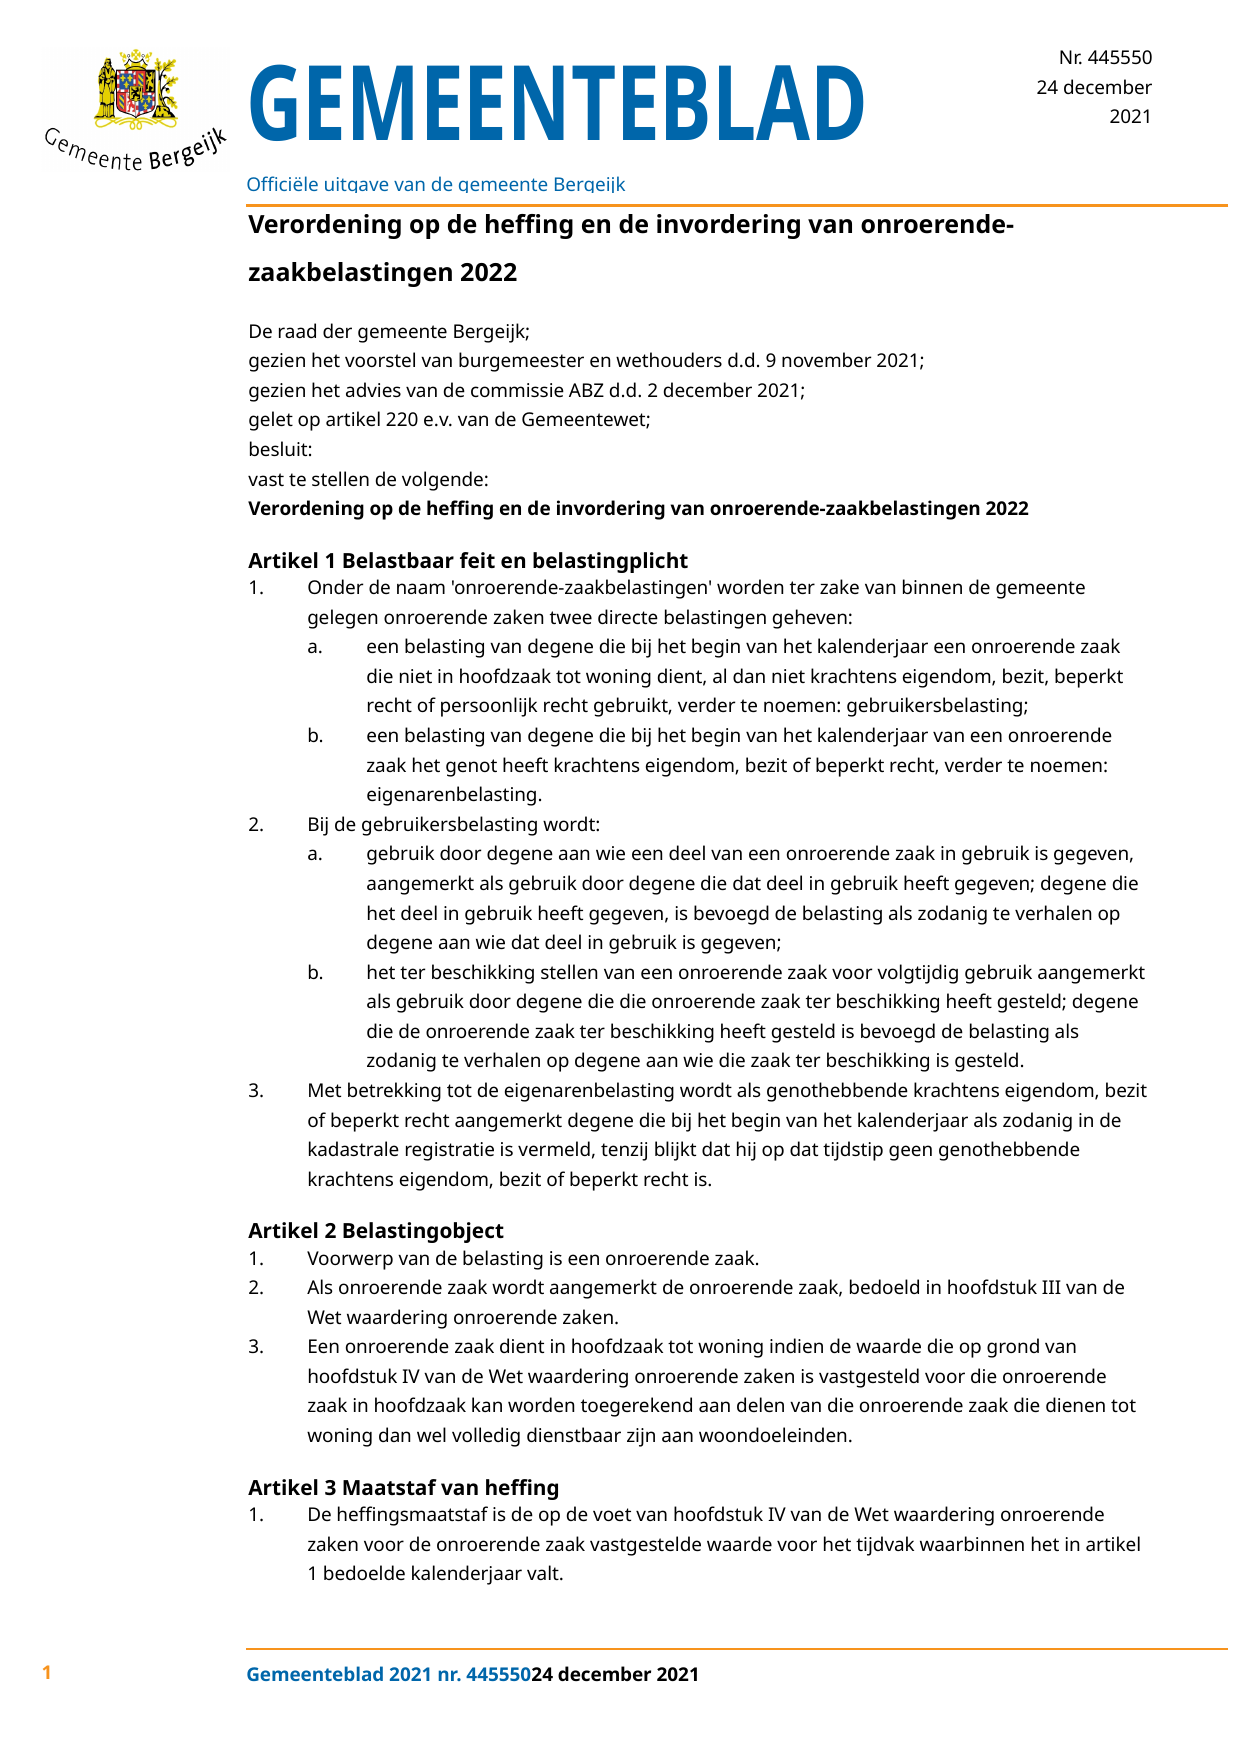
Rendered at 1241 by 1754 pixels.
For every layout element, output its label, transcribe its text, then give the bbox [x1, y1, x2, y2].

text gezien het voorstel van burgemeester en wethouders d.d. 9 november 2021; [248, 347, 1152, 373]
list gebruik door degene aan wie een deel van een onroerende zaak in gebruik is gegeven, aangemerkt als gebruik door degene die dat deel in gebruik heeft gegeven; degene die het deel in gebruik heeft gegeven, is bevoegd de belasting als zodanig te verhalen op degene aan wie dat deel in gebruik is gegeven; [307, 841, 1152, 955]
list Een onroerende zaak dient in hoofdzaak tot woning indien de waarde die op grond van hoofdstuk IV van de Wet waardering onroerende zaken is vastgesteld voor die onroerende zaak in hoofdzaak kan worden toegerekend aan delen van die onroerende zaak die dienen tot woning dan wel volledig dienstbaar zijn aan woondoeleinden. [248, 1333, 1152, 1448]
text vast te stellen de volgende: [248, 466, 1152, 492]
list Als onroerende zaak wordt aangemerkt de onroerende zaak, bedoeld in hoofdstuk III van de Wet waardering onroerende zaken. [248, 1274, 1152, 1330]
text Verordening op de heffing en de invordering van onroerende-zaakbelastingen 2022 [248, 207, 1152, 288]
list een belasting van degene die bij het begin van het kalenderjaar een onroerende zaak die niet in hoofdzaak tot woning dient, al dan niet krachtens eigendom, bezit, beperkt recht of persoonlijk recht gebruikt, verder te noemen: gebruikersbelasting; [307, 633, 1152, 718]
text De raad der gemeente Bergeijk; [248, 318, 1152, 344]
text Artikel 1 Belastbaar feit en belastingplicht [248, 546, 1152, 574]
list Bij de gebruikersbelasting wordt: [248, 811, 1152, 837]
list Met betrekking tot de eigenarenbelasting wordt als genothebbende krachtens eigendom, bezit of beperkt recht aangemerkt degene die bij het begin van het kalenderjaar als zodanig in de kadastrale registratie is vermeld, tenzij blijkt dat hij op dat tijdstip geen genothebbende krachtens eigendom, bezit of beperkt recht is. [248, 1077, 1152, 1192]
text besluit: [248, 436, 1152, 462]
list het ter beschikking stellen van een onroerende zaak voor volgtijdig gebruik aangemerkt als gebruik door degene die die onroerende zaak ter beschikking heeft gesteld; degene die de onroerende zaak ter beschikking heeft gesteld is bevoegd de belasting als zodanig te verhalen op degene aan wie die zaak ter beschikking is gesteld. [307, 959, 1152, 1073]
list een belasting van degene die bij het begin van het kalenderjaar van een onroerende zaak het genot heeft krachtens eigendom, bezit of beperkt recht, verder te noemen: eigenarenbelasting. [307, 722, 1152, 807]
text Artikel 2 Belastingobject [248, 1216, 1152, 1245]
list Onder de naam 'onroerende-zaakbelastingen' worden ter zake van binnen de gemeente gelegen onroerende zaken twee directe belastingen geheven: [248, 574, 1152, 629]
list Voorwerp van de belasting is een onroerende zaak. [248, 1245, 1152, 1271]
list De heffingsmaatstaf is de op de voet van hoofdstuk IV van de Wet waardering onroerende zaken voor de onroerende zaak vastgestelde waarde voor het tijdvak waarbinnen het in artikel 1 bedoelde kalenderjaar valt. [248, 1501, 1152, 1586]
text Verordening op de heffing en de invordering van onroerende-zaakbelastingen 2022 [248, 495, 1152, 521]
picture [41, 47, 231, 172]
text Artikel 3 Maatstaf van heffing [248, 1473, 1152, 1501]
text gezien het advies van de commissie ABZ d.d. 2 december 2021; [248, 377, 1152, 403]
text gelet op artikel 220 e.v. van de Gemeentewet; [248, 407, 1152, 432]
